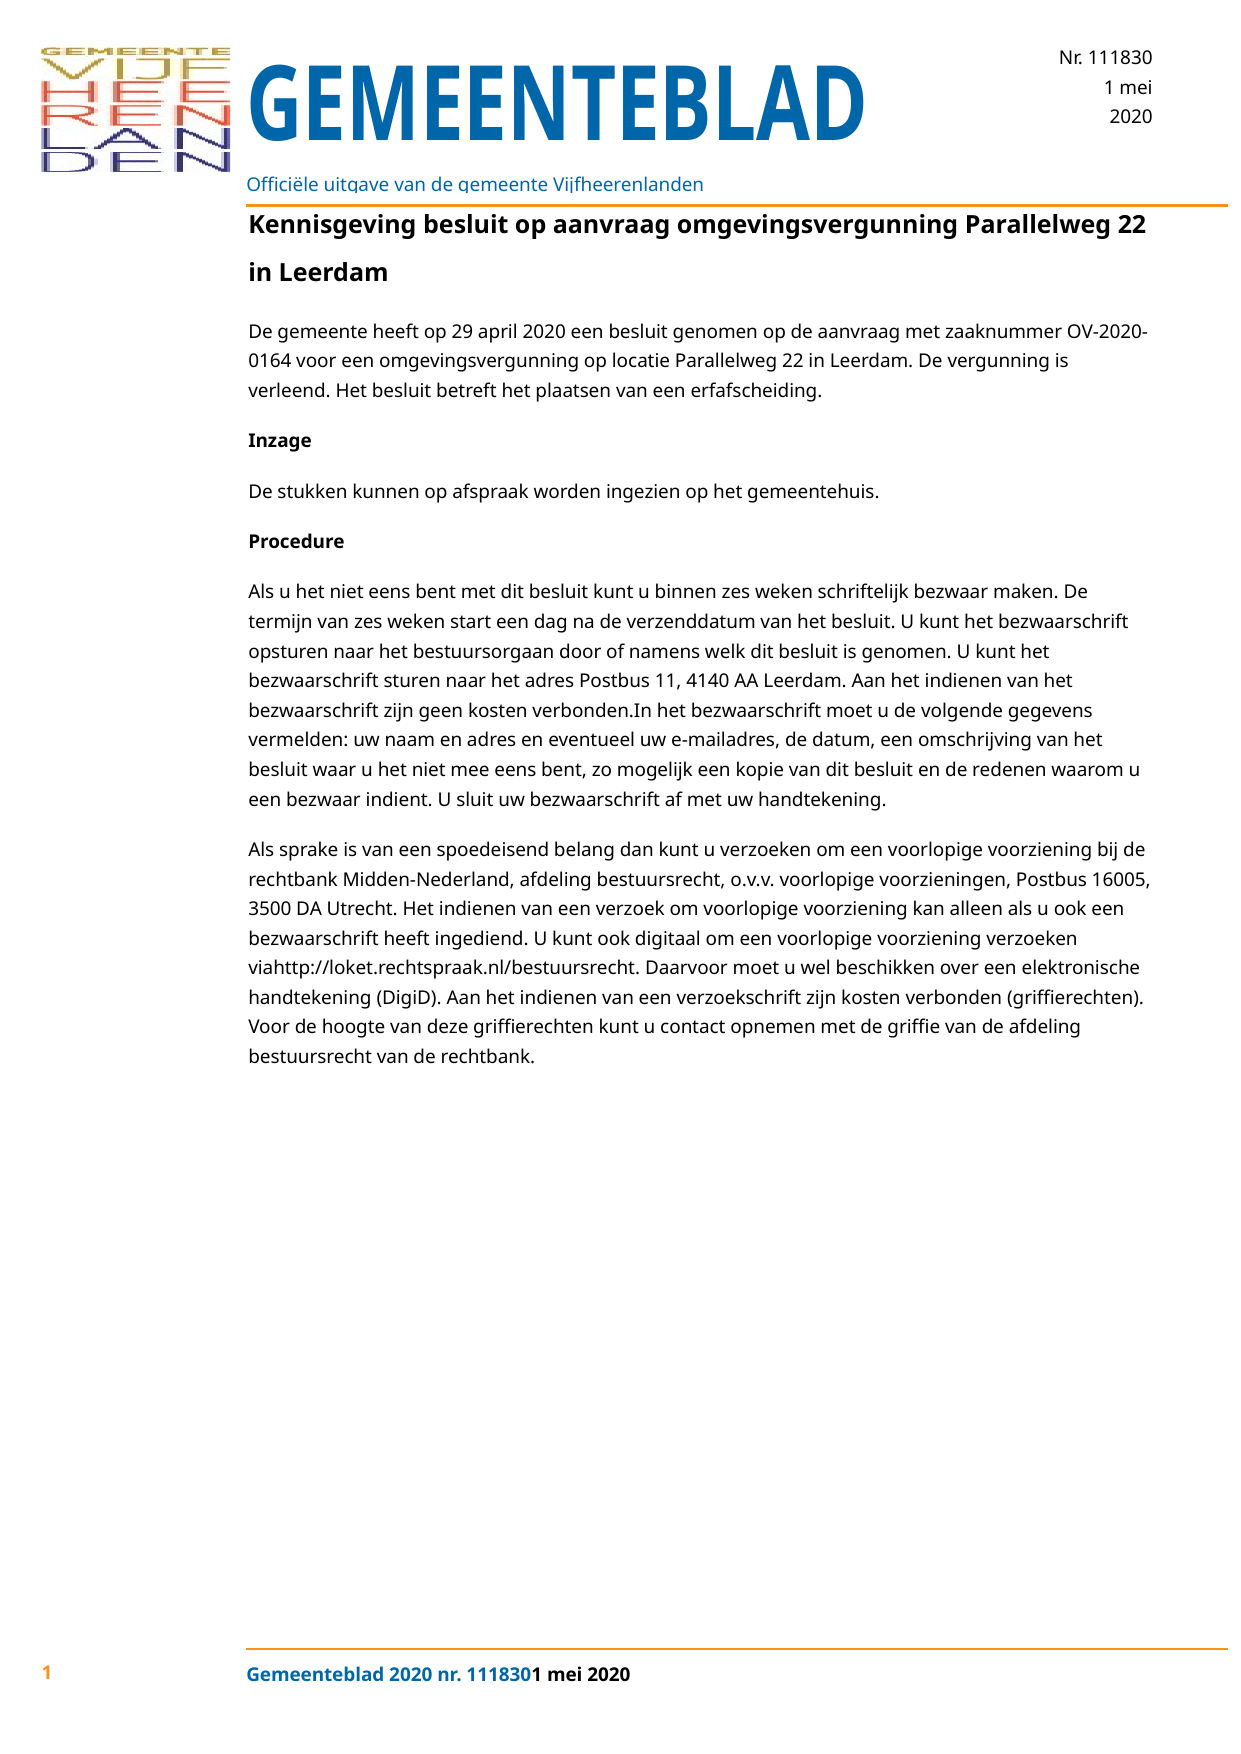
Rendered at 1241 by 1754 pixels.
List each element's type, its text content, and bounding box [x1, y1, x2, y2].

picture [41, 47, 231, 172]
text Procedure [248, 528, 1152, 554]
text Als sprake is van een spoedeisend belang dan kunt u verzoeken om een voorlopige voorziening bij de rechtbank Midden-Nederland, afdeling bestuursrecht, o.v.v. voorlopige voorzieningen, Postbus 16005, 3500 DA Utrecht. Het indienen van een verzoek om voorlopige voorziening kan alleen als u ook een bezwaarschrift heeft ingediend. U kunt ook digitaal om een voorlopige voorziening verzoeken viahttp://loket.rechtspraak.nl/bestuursrecht. Daarvoor moet u wel beschikken over een elektronische handtekening (DigiD). Aan het indienen van een verzoekschrift zijn kosten verbonden (griffierechten). Voor de hoogte van deze griffierechten kunt u contact opnemen met de griffie van de afdeling bestuursrecht van de rechtbank. [248, 836, 1152, 1069]
text De stukken kunnen op afspraak worden ingezien op het gemeentehuis. [248, 478, 1152, 504]
text De gemeente heeft op 29 april 2020 een besluit genomen op de aanvraag met zaaknummer OV-2020-0164 voor een omgevingsvergunning op locatie Parallelweg 22 in Leerdam. De vergunning is verleend. Het besluit betreft het plaatsen van een erfafscheiding. [248, 318, 1152, 403]
text Als u het niet eens bent met dit besluit kunt u binnen zes weken schriftelijk bezwaar maken. De termijn van zes weken start een dag na de verzenddatum van het besluit. U kunt het bezwaarschrift opsturen naar het bestuursorgaan door of namens welk dit besluit is genomen. U kunt het bezwaarschrift sturen naar het adres Postbus 11, 4140 AA Leerdam. Aan het indienen van het bezwaarschrift zijn geen kosten verbonden.In het bezwaarschrift moet u de volgende gegevens vermelden: uw naam en adres en eventueel uw e-mailadres, de datum, een omschrijving van het besluit waar u het niet mee eens bent, zo mogelijk een kopie van dit besluit en de redenen waarom u een bezwaar indient. U sluit uw bezwaarschrift af met uw handtekening. [248, 579, 1152, 812]
text Inzage [248, 427, 1152, 453]
text Kennisgeving besluit op aanvraag omgevingsvergunning Parallelweg 22 in Leerdam [248, 207, 1152, 288]
